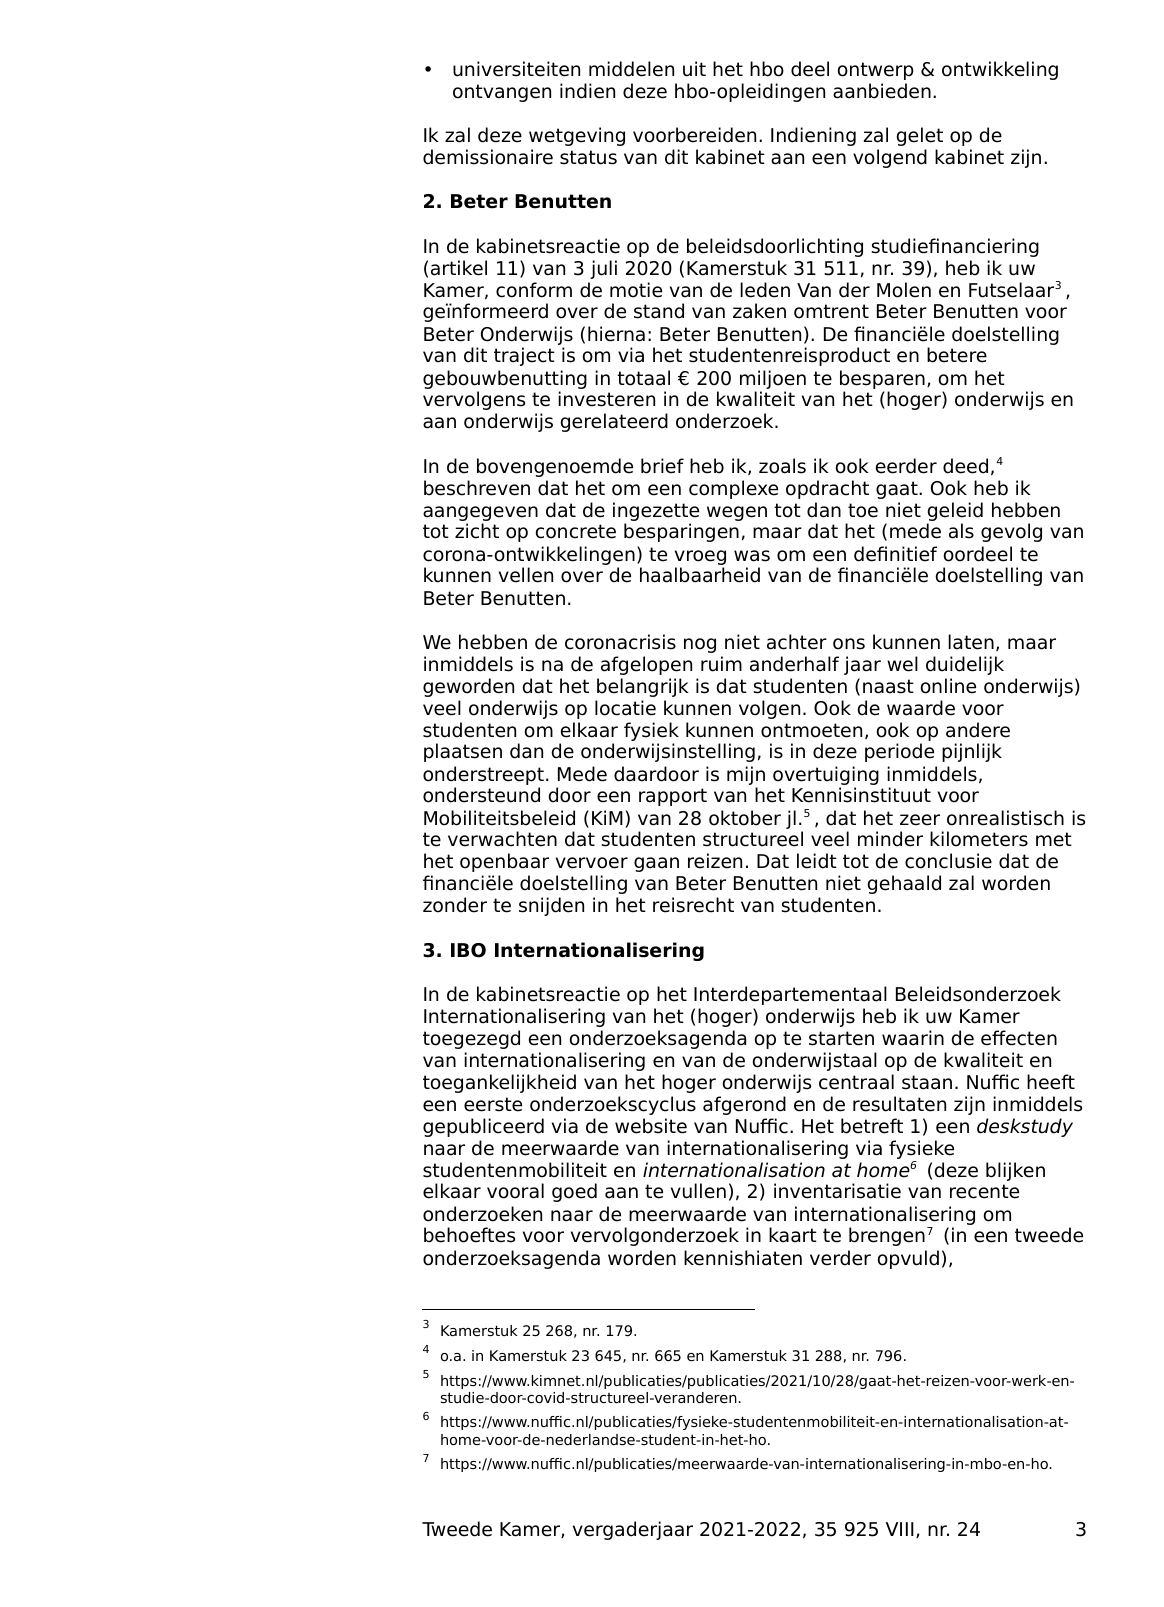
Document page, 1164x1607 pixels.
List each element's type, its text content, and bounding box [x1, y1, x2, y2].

subtitle 3. IBO Internationalisering [422, 939, 1087, 961]
text https://www.nuffic.nl/publicaties/fysieke-studentenmobiliteit-en-internationalisation-at-home-voor-de-nederlandse-student-in-het-ho. [422, 1410, 1087, 1449]
text https://www.nuffic.nl/publicaties/meerwaarde-van-internationalisering-in-mbo-en-ho. [422, 1452, 1087, 1474]
text o.a. in Kamerstuk 23 645, nr. 665 en Kamerstuk 31 288, nr. 796. [422, 1343, 1087, 1366]
text Ik zal deze wetgeving voorbereiden. Indiening zal gelet op de demissionaire status van dit kabinet aan een volgend kabinet zijn. [422, 125, 1087, 169]
text Kamerstuk 25 268, nr. 179. [422, 1318, 1087, 1341]
text In de kabinetsreactie op de beleidsdoorlichting studiefinanciering (artikel 11) van 3 juli 2020 (Kamerstuk 31 511, nr. 39), heb ik uw Kamer, conform de motie van de leden Van der Molen en Futselaar, geïnformeerd over de stand van zaken omtrent Beter Benutten voor Beter Onderwijs (hierna: Beter Benutten). De financiële doelstelling van dit traject is om via het studentenreisproduct en betere gebouwbenutting in totaal € 200 miljoen te besparen, om het vervolgens te investeren in de kwaliteit van het (hoger) onderwijs en aan onderwijs gerelateerd onderzoek. [422, 236, 1087, 433]
text • universiteiten middelen uit het hbo deel ontwerp & ontwikkeling ontvangen indien deze hbo-opleidingen aanbieden. [422, 59, 1087, 103]
text https://www.kimnet.nl/publicaties/publicaties/2021/10/28/gaat-het-reizen-voor-werk-en-studie-door-covid-structureel-veranderen. [422, 1368, 1087, 1407]
text In de kabinetsreactie op het Interdepartementaal Beleidsonderzoek Internationalisering van het (hoger) onderwijs heb ik uw Kamer toegezegd een onderzoeksagenda op te starten waarin de effecten van internationalisering en van de onderwijstaal op de kwaliteit en toegankelijkheid van het hoger onderwijs centraal staan. Nuffic heeft een eerste onderzoekscyclus afgerond en de resultaten zijn inmiddels gepubliceerd via de website van Nuffic. Het betreft 1) een deskstudy naar de meerwaarde van internationalisering via fysieke studentenmobiliteit en internationalisation at home (deze blijken elkaar vooral goed aan te vullen), 2) inventarisatie van recente onderzoeken naar de meerwaarde van internationalisering om behoeftes voor vervolgonderzoek in kaart te brengen (in een tweede onderzoeksagenda worden kennishiaten verder opvuld), [422, 984, 1087, 1269]
text We hebben de coronacrisis nog niet achter ons kunnen laten, maar inmiddels is na de afgelopen ruim anderhalf jaar wel duidelijk geworden dat het belangrijk is dat studenten (naast online onderwijs) veel onderwijs op locatie kunnen volgen. Ook de waarde voor studenten om elkaar fysiek kunnen ontmoeten, ook op andere plaatsen dan de onderwijsinstelling, is in deze periode pijnlijk onderstreept. Mede daardoor is mijn overtuiging inmiddels, ondersteund door een rapport van het Kennisinstituut voor Mobiliteitsbeleid (KiM) van 28 oktober jl., dat het zeer onrealistisch is te verwachten dat studenten structureel veel minder kilometers met het openbaar vervoer gaan reizen. Dat leidt tot de conclusie dat de financiële doelstelling van Beter Benutten niet gehaald zal worden zonder te snijden in het reisrecht van studenten. [422, 632, 1087, 917]
subtitle 2. Beter Benutten [422, 191, 1087, 213]
text In de bovengenoemde brief heb ik, zoals ik ook eerder deed, beschreven dat het om een complexe opdracht gaat. Ook heb ik aangegeven dat de ingezette wegen tot dan toe niet geleid hebben tot zicht op concrete besparingen, maar dat het (mede als gevolg van corona-ontwikkelingen) te vroeg was om een definitief oordeel te kunnen vellen over de haalbaarheid van de financiële doelstelling van Beter Benutten. [422, 456, 1087, 609]
